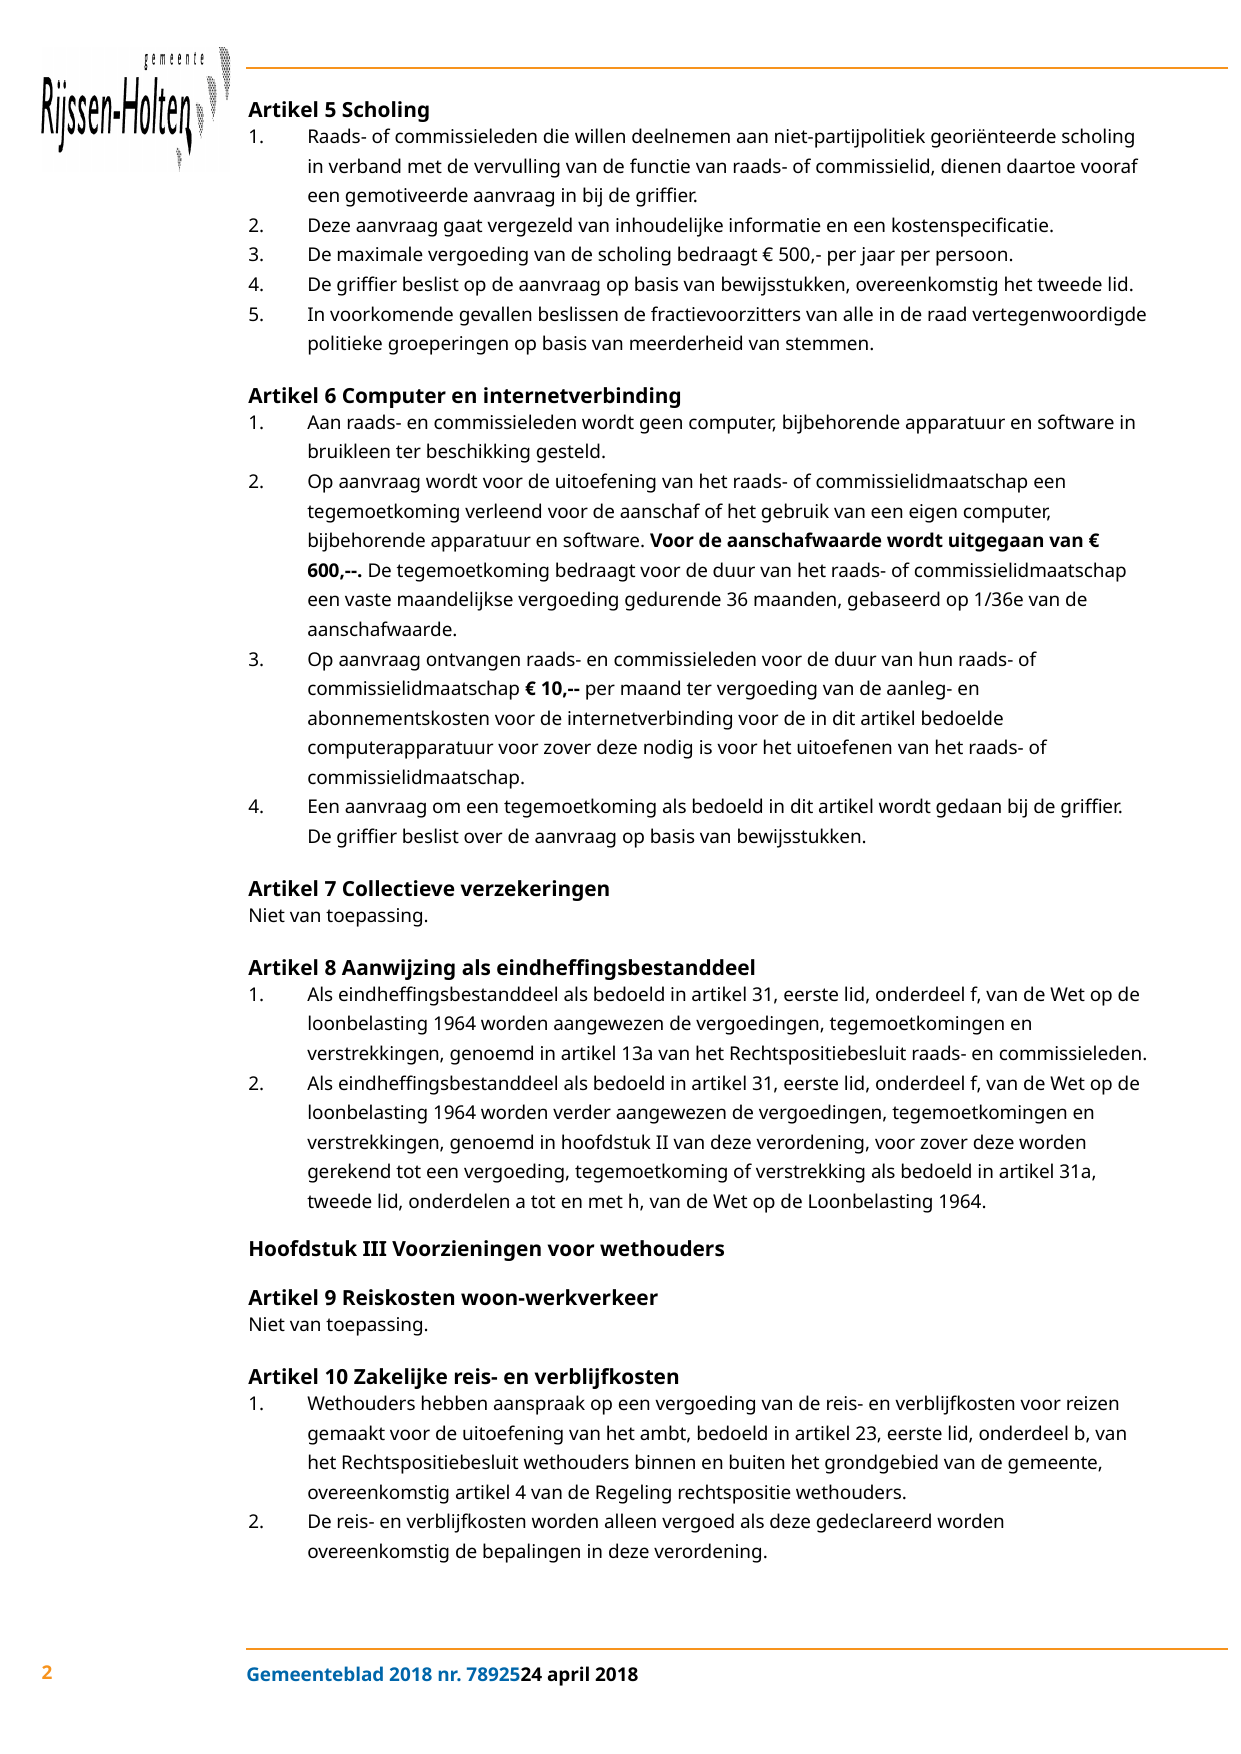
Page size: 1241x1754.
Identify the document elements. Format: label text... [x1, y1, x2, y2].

list Aan raads- en commissieleden wordt geen computer, bijbehorende apparatuur en software in bruikleen ter beschikking gesteld. [248, 409, 1152, 464]
list Een aanvraag om een tegemoetkoming als bedoeld in dit artikel wordt gedaan bij de griffier. De griffier beslist over de aanvraag op basis van bewijsstukken. [248, 794, 1152, 849]
text Artikel 5 Scholing [248, 95, 1152, 123]
text Artikel 8 Aanwijzing als eindheffingsbestanddeel [248, 953, 1152, 981]
text Niet van toepassing. [248, 1311, 1152, 1337]
list Wethouders hebben aanspraak op een vergoeding van de reis- en verblijfkosten voor reizen gemaakt voor de uitoefening van het ambt, bedoeld in artikel 23, eerste lid, onderdeel b, van het Rechtspositiebesluit wethouders binnen en buiten het grondgebied van de gemeente, overeenkomstig artikel 4 van de Regeling rechtspositie wethouders. [248, 1390, 1152, 1505]
text Artikel 9 Reiskosten woon-werkverkeer [248, 1283, 1152, 1311]
text Artikel 10 Zakelijke reis- en verblijfkosten [248, 1362, 1152, 1390]
picture [41, 47, 231, 172]
text Artikel 6 Computer en internetverbinding [248, 381, 1152, 409]
list De maximale vergoeding van de scholing bedraagt € 500,- per jaar per persoon. [248, 242, 1152, 267]
text Hoofdstuk III Voorzieningen voor wethouders [248, 1234, 1152, 1262]
list Als eindheffingsbestanddeel als bedoeld in artikel 31, eerste lid, onderdeel f, van de Wet op de loonbelasting 1964 worden aangewezen de vergoedingen, tegemoetkomingen en verstrekkingen, genoemd in artikel 13a van het Rechtspositiebesluit raads- en commissieleden. [248, 981, 1152, 1066]
list Als eindheffingsbestanddeel als bedoeld in artikel 31, eerste lid, onderdeel f, van de Wet op de loonbelasting 1964 worden verder aangewezen de vergoedingen, tegemoetkomingen en verstrekkingen, genoemd in hoofdstuk II van deze verordening, voor zover deze worden gerekend tot een vergoeding, tegemoetkoming of verstrekking als bedoeld in artikel 31a, tweede lid, onderdelen a tot en met h, van de Wet op de Loonbelasting 1964. [248, 1070, 1152, 1214]
text Niet van toepassing. [248, 902, 1152, 928]
list De griffier beslist op de aanvraag op basis van bewijsstukken, overeenkomstig het tweede lid. [248, 271, 1152, 297]
list De reis- en verblijfkosten worden alleen vergoed als deze gedeclareerd worden overeenkomstig de bepalingen in deze verordening. [248, 1509, 1152, 1564]
list Raads- of commissieleden die willen deelnemen aan niet-partijpolitiek georiënteerde scholing in verband met de vervulling van de functie van raads- of commissielid, dienen daartoe vooraf een gemotiveerde aanvraag in bij de griffier. [248, 123, 1152, 208]
text Artikel 7 Collectieve verzekeringen [248, 874, 1152, 902]
list In voorkomende gevallen beslissen de fractievoorzitters van alle in de raad vertegenwoordigde politieke groeperingen op basis van meerderheid van stemmen. [248, 301, 1152, 356]
list Op aanvraag ontvangen raads- en commissieleden voor de duur van hun raads- of commissielidmaatschap € 10,-- per maand ter vergoeding van de aanleg- en abonnementskosten voor de internetverbinding voor de in dit artikel bedoelde computerapparatuur voor zover deze nodig is voor het uitoefenen van het raads- of commissielidmaatschap. [248, 646, 1152, 790]
list Op aanvraag wordt voor de uitoefening van het raads- of commissielidmaatschap een tegemoetkoming verleend voor de aanschaf of het gebruik van een eigen computer, bijbehorende apparatuur en software. Voor de aanschafwaarde wordt uitgegaan van € 600,--. De tegemoetkoming bedraagt voor de duur van het raads- of commissielidmaatschap een vaste maandelijkse vergoeding gedurende 36 maanden, gebaseerd op 1/36e van de aanschafwaarde. [248, 468, 1152, 642]
list Deze aanvraag gaat vergezeld van inhoudelijke informatie en een kostenspecificatie. [248, 212, 1152, 238]
